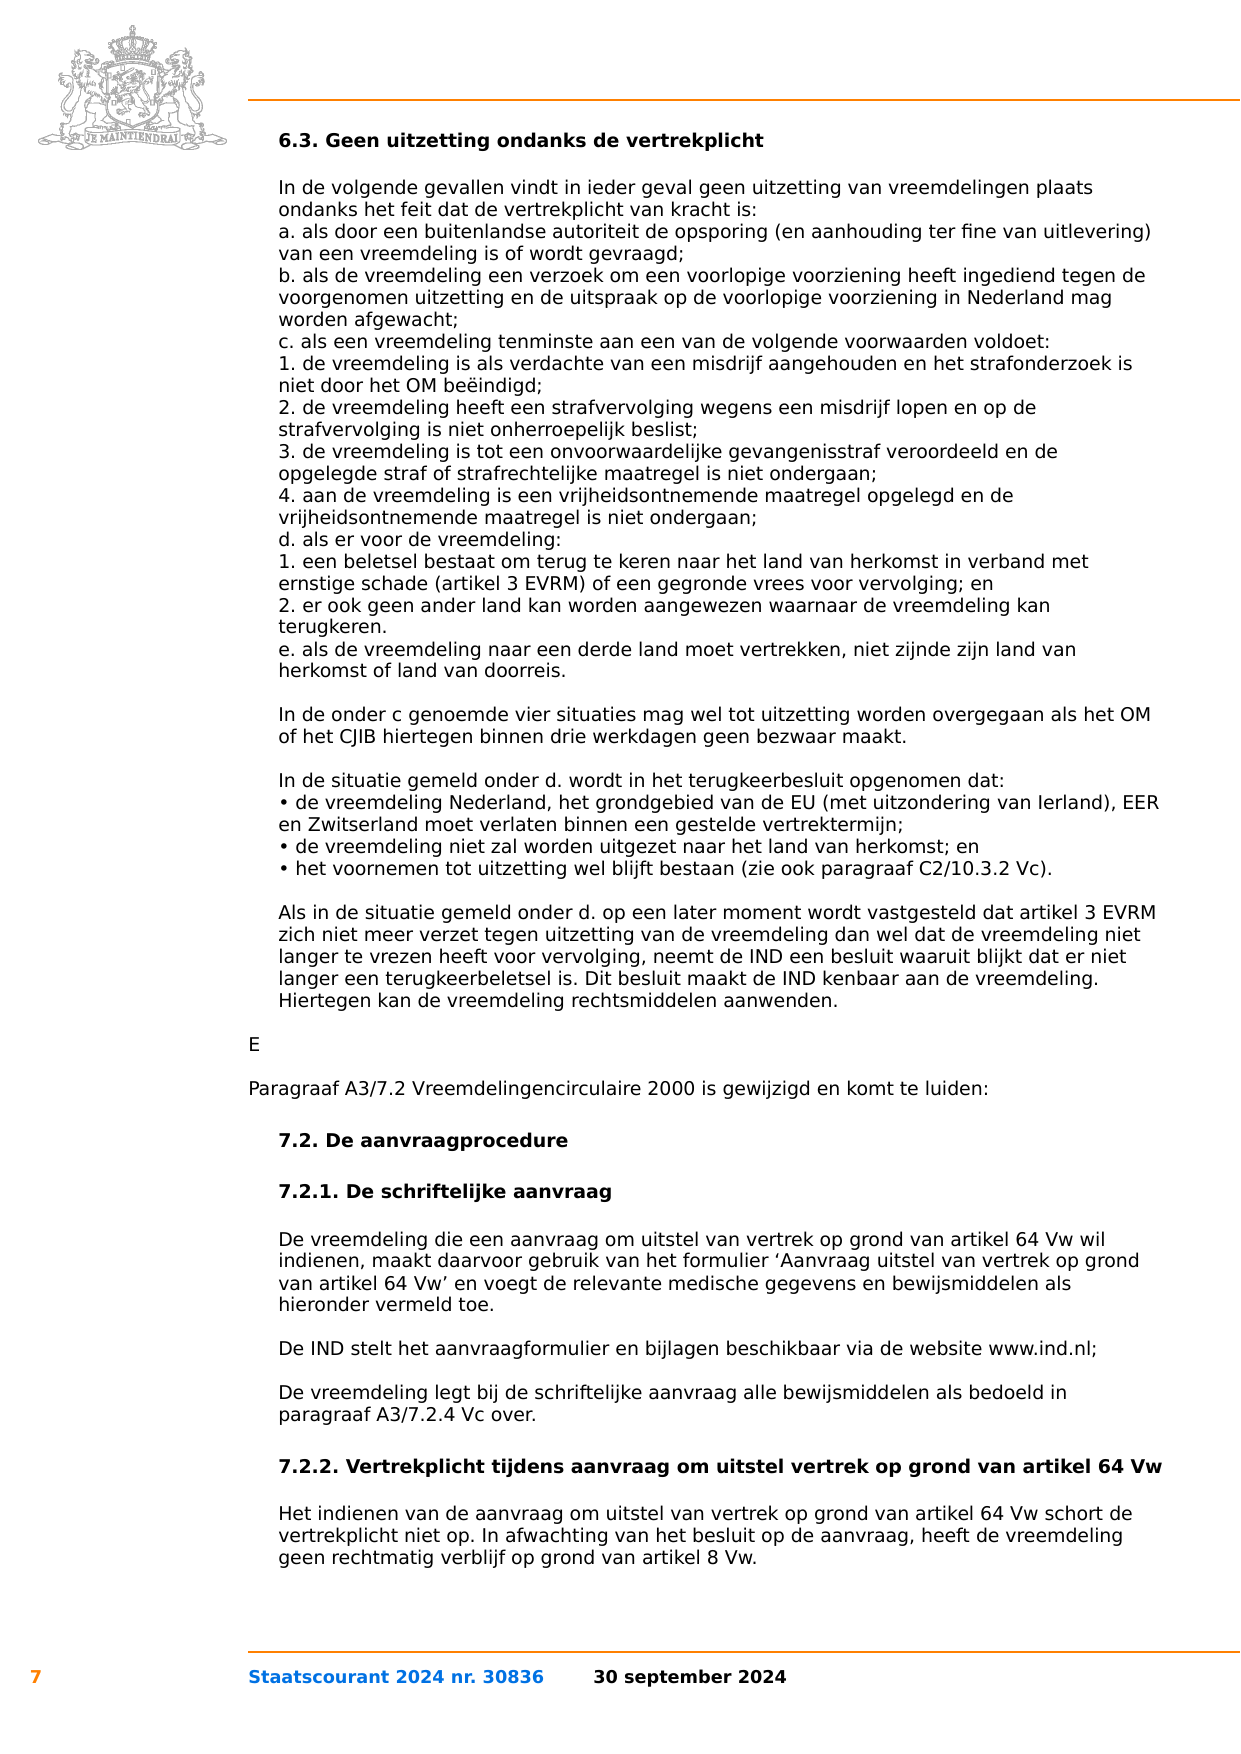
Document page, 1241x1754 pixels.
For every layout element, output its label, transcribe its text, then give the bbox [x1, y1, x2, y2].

text • de vreemdeling Nederland, het grondgebied van de EU (met uitzondering van Ierland), EER en Zwitserland moet verlaten binnen een gestelde vertrektermijn; [278, 792, 1163, 836]
subtitle 7.2.1. De schriftelijke aanvraag [278, 1181, 1163, 1203]
text Paragraaf A3/7.2 Vreemdelingencirculaire 2000 is gewijzigd en komt te luiden: [248, 1077, 1163, 1099]
text • de vreemdeling niet zal worden uitgezet naar het land van herkomst; en [278, 836, 1163, 858]
text De vreemdeling legt bij de schriftelijke aanvraag alle bewijsmiddelen als bedoeld in paragraaf A3/7.2.4 Vc over. [278, 1382, 1163, 1426]
text In de onder c genoemde vier situaties mag wel tot uitzetting worden overgegaan als het OM of het CJIB hiertegen binnen drie werkdagen geen bezwaar maakt. [278, 704, 1163, 748]
text Het indienen van de aanvraag om uitstel van vertrek op grond van artikel 64 Vw schort de vertrekplicht niet op. In afwachting van het besluit op de aanvraag, heeft de vreemdeling geen rechtmatig verblijf op grond van artikel 8 Vw. [278, 1503, 1163, 1569]
text a. als door een buitenlandse autoriteit de opsporing (en aanhouding ter fine van uitlevering) van een vreemdeling is of wordt gevraagd; [278, 221, 1163, 265]
text 2. de vreemdeling heeft een strafvervolging wegens een misdrijf lopen en op de strafvervolging is niet onherroepelijk beslist; [278, 397, 1163, 441]
text d. als er voor de vreemdeling: [278, 528, 1163, 551]
picture [38, 25, 227, 150]
text In de volgende gevallen vindt in ieder geval geen uitzetting van vreemdelingen plaats ondanks het feit dat de vertrekplicht van kracht is: [278, 177, 1163, 221]
subtitle 7.2.2. Vertrekplicht tijdens aanvraag om uitstel vertrek op grond van artikel 64 Vw [278, 1456, 1163, 1478]
subtitle 7.2. De aanvraagprocedure [278, 1129, 1163, 1151]
text 4. aan de vreemdeling is een vrijheidsontnemende maatregel opgelegd en de vrijheidsontnemende maatregel is niet ondergaan; [278, 484, 1163, 528]
text 1. een beletsel bestaat om terug te keren naar het land van herkomst in verband met ernstige schade (artikel 3 EVRM) of een gegronde vrees voor vervolging; en [278, 551, 1163, 594]
text Als in de situatie gemeld onder d. op een later moment wordt vastgesteld dat artikel 3 EVRM zich niet meer verzet tegen uitzetting van de vreemdeling dan wel dat de vreemdeling niet langer te vrezen heeft voor vervolging, neemt de IND een besluit waaruit blijkt dat er niet langer een terugkeerbeletsel is. Dit besluit maakt de IND kenbaar aan de vreemdeling. Hiertegen kan de vreemdeling rechtsmiddelen aanwenden. [278, 902, 1163, 1012]
text • het voornemen tot uitzetting wel blijft bestaan (zie ook paragraaf C2/10.3.2 Vc). [278, 858, 1163, 880]
subtitle 6.3. Geen uitzetting ondanks de vertrekplicht [278, 130, 1163, 152]
text b. als de vreemdeling een verzoek om een voorlopige voorziening heeft ingediend tegen de voorgenomen uitzetting en de uitspraak op de voorlopige voorziening in Nederland mag worden afgewacht; [278, 265, 1163, 331]
text e. als de vreemdeling naar een derde land moet vertrekken, niet zijnde zijn land van herkomst of land van doorreis. [278, 638, 1163, 682]
text E [248, 1034, 1163, 1056]
text c. als een vreemdeling tenminste aan een van de volgende voorwaarden voldoet: [278, 331, 1163, 353]
text De IND stelt het aanvraagformulier en bijlagen beschikbaar via de website www.ind.nl; [278, 1338, 1163, 1360]
text De vreemdeling die een aanvraag om uitstel van vertrek op grond van artikel 64 Vw wil indienen, maakt daarvoor gebruik van het formulier ‘Aanvraag uitstel van vertrek op grond van artikel 64 Vw’ en voegt de relevante medische gegevens en bewijsmiddelen als hieronder vermeld toe. [278, 1228, 1163, 1316]
text 3. de vreemdeling is tot een onvoorwaardelijke gevangenisstraf veroordeeld en de opgelegde straf of strafrechtelijke maatregel is niet ondergaan; [278, 441, 1163, 484]
text 1. de vreemdeling is als verdachte van een misdrijf aangehouden en het strafonderzoek is niet door het OM beëindigd; [278, 353, 1163, 397]
text In de situatie gemeld onder d. wordt in het terugkeerbesluit opgenomen dat: [278, 770, 1163, 792]
text 2. er ook geen ander land kan worden aangewezen waarnaar de vreemdeling kan terugkeren. [278, 594, 1163, 638]
